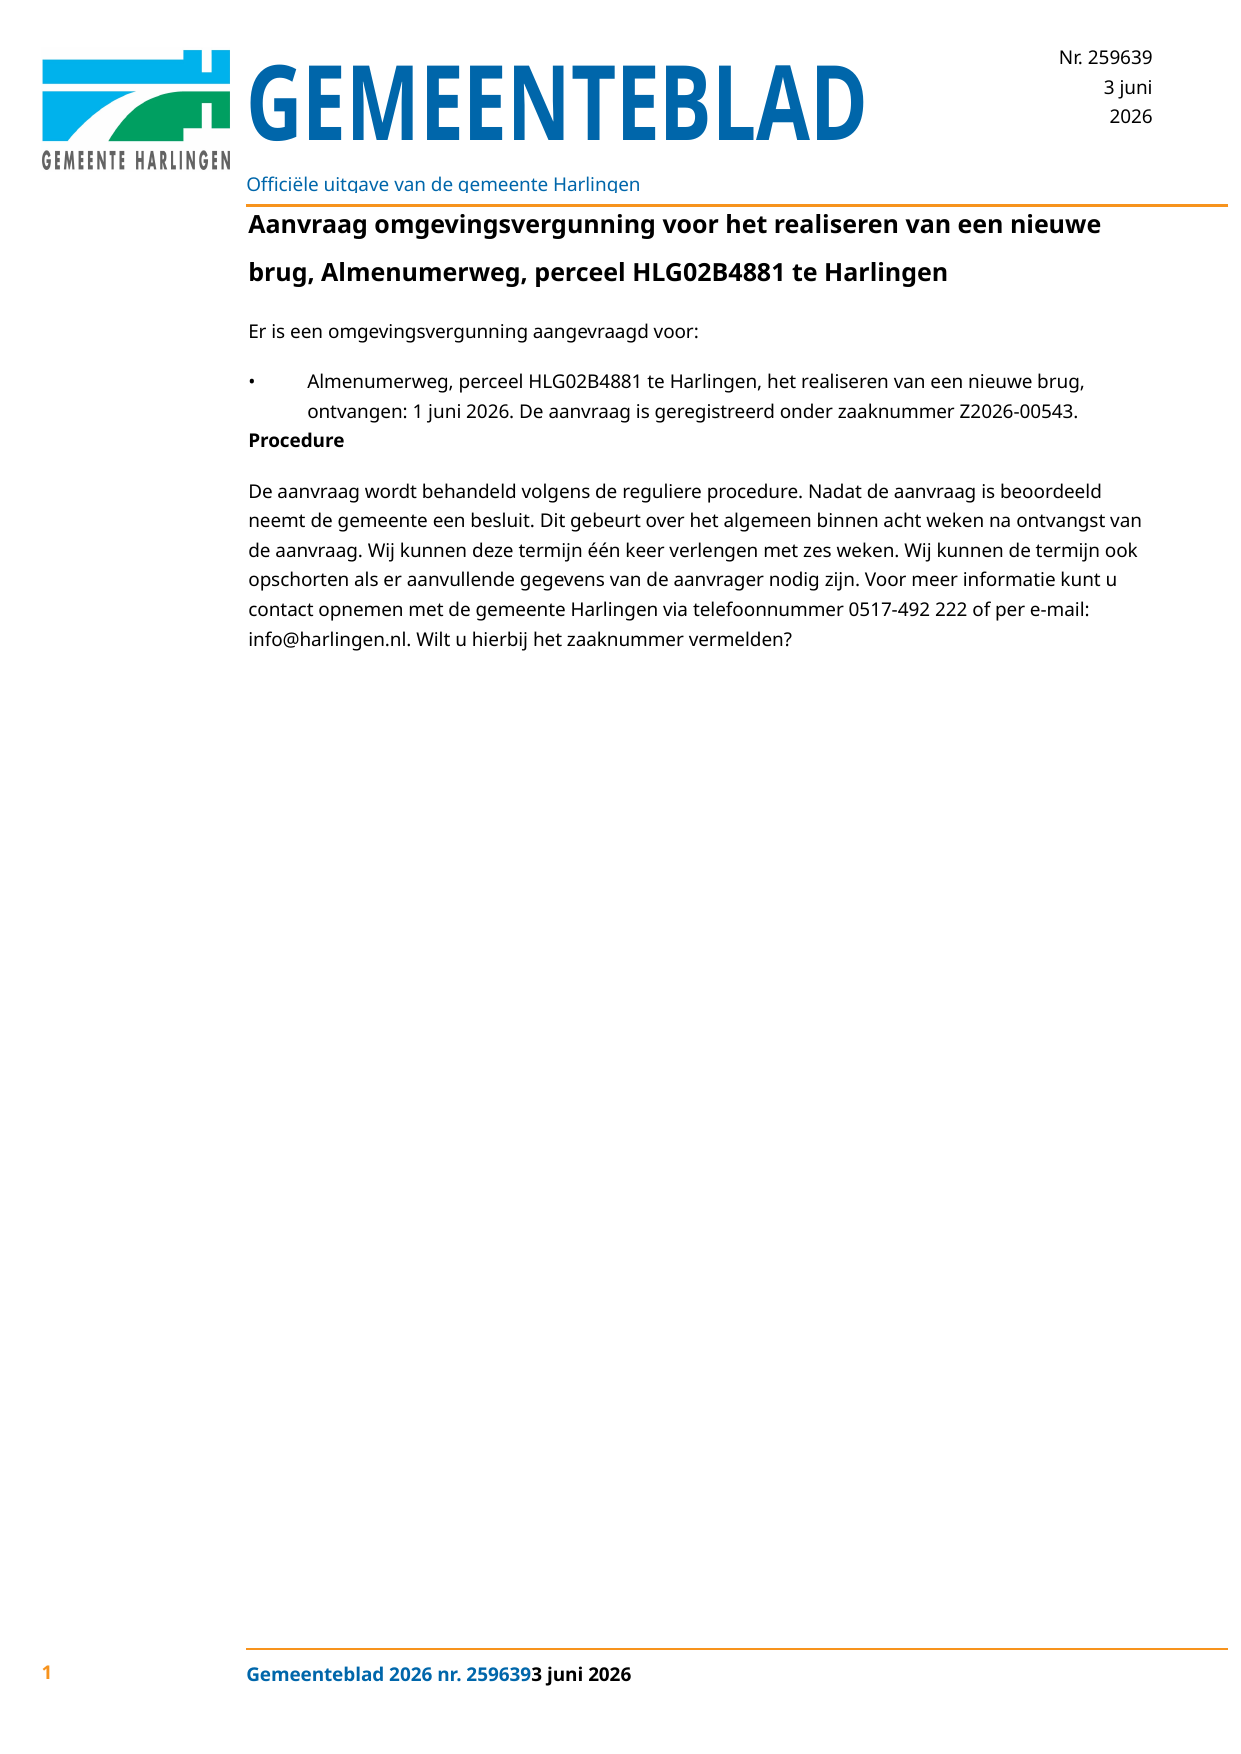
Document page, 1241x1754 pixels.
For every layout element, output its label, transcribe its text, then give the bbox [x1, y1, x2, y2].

text Procedure [248, 427, 1152, 453]
text Aanvraag omgevingsvergunning voor het realiseren van een nieuwe brug, Almenumerweg, perceel HLG02B4881 te Harlingen [248, 207, 1152, 288]
text Er is een omgevingsvergunning aangevraagd voor: [248, 318, 1152, 344]
text De aanvraag wordt behandeld volgens de reguliere procedure. Nadat de aanvraag is beoordeeld neemt de gemeente een besluit. Dit gebeurt over het algemeen binnen acht weken na ontvangst van de aanvraag. Wij kunnen deze termijn één keer verlengen met zes weken. Wij kunnen de termijn ook opschorten als er aanvullende gegevens van de aanvrager nodig zijn. Voor meer informatie kunt u contact opnemen met de gemeente Harlingen via telefoonnummer 0517-492 222 of per e-mail: info@harlingen.nl. Wilt u hierbij het zaaknummer vermelden? [248, 478, 1152, 652]
picture [41, 47, 231, 172]
list Almenumerweg, perceel HLG02B4881 te Harlingen, het realiseren van een nieuwe brug, ontvangen: 1 juni 2026. De aanvraag is geregistreerd onder zaaknummer Z2026-00543. [248, 368, 1152, 424]
